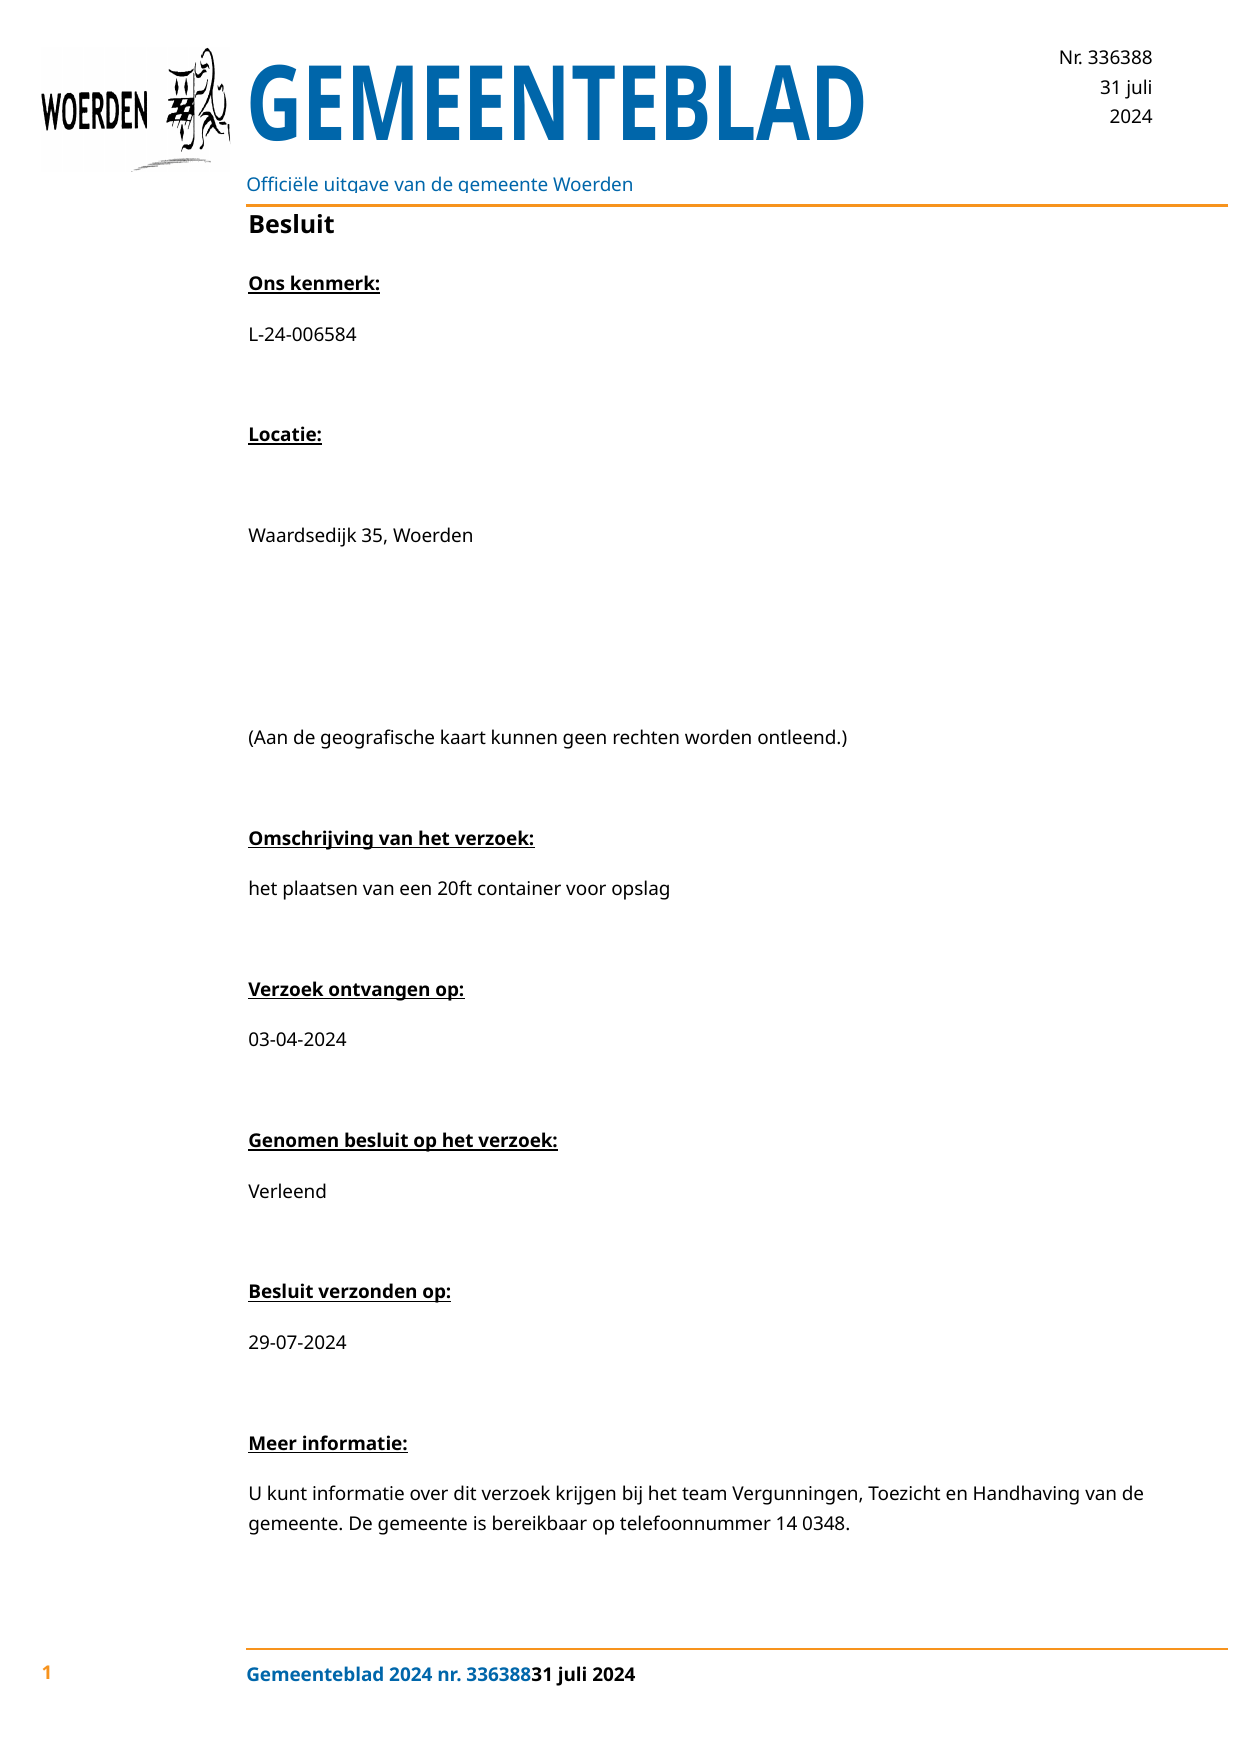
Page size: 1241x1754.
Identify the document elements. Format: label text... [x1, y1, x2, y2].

text Meer informatie: [248, 1430, 1152, 1456]
text U kunt informatie over dit verzoek krijgen bij het team Vergunningen, Toezicht en Handhaving van de gemeente. De gemeente is bereikbaar op telefoonnummer 14 0348. [248, 1480, 1152, 1536]
text 29-07-2024 [248, 1329, 1152, 1355]
text Waardsedijk 35, Woerden [248, 522, 1152, 548]
text Verzoek ontvangen op: [248, 976, 1152, 1002]
text Locatie: [248, 422, 1152, 447]
text L-24-006584 [248, 321, 1152, 346]
text (Aan de geografische kaart kunnen geen rechten worden ontleend.) [248, 724, 1152, 750]
text 03-04-2024 [248, 1027, 1152, 1052]
text Omschrijving van het verzoek: [248, 825, 1152, 851]
text Besluit [248, 207, 1152, 241]
text het plaatsen van een 20ft container voor opslag [248, 875, 1152, 901]
picture [41, 47, 231, 172]
text Ons kenmerk: [248, 270, 1152, 296]
text Genomen besluit op het verzoek: [248, 1127, 1152, 1153]
text Verleend [248, 1178, 1152, 1203]
text Besluit verzonden op: [248, 1279, 1152, 1304]
